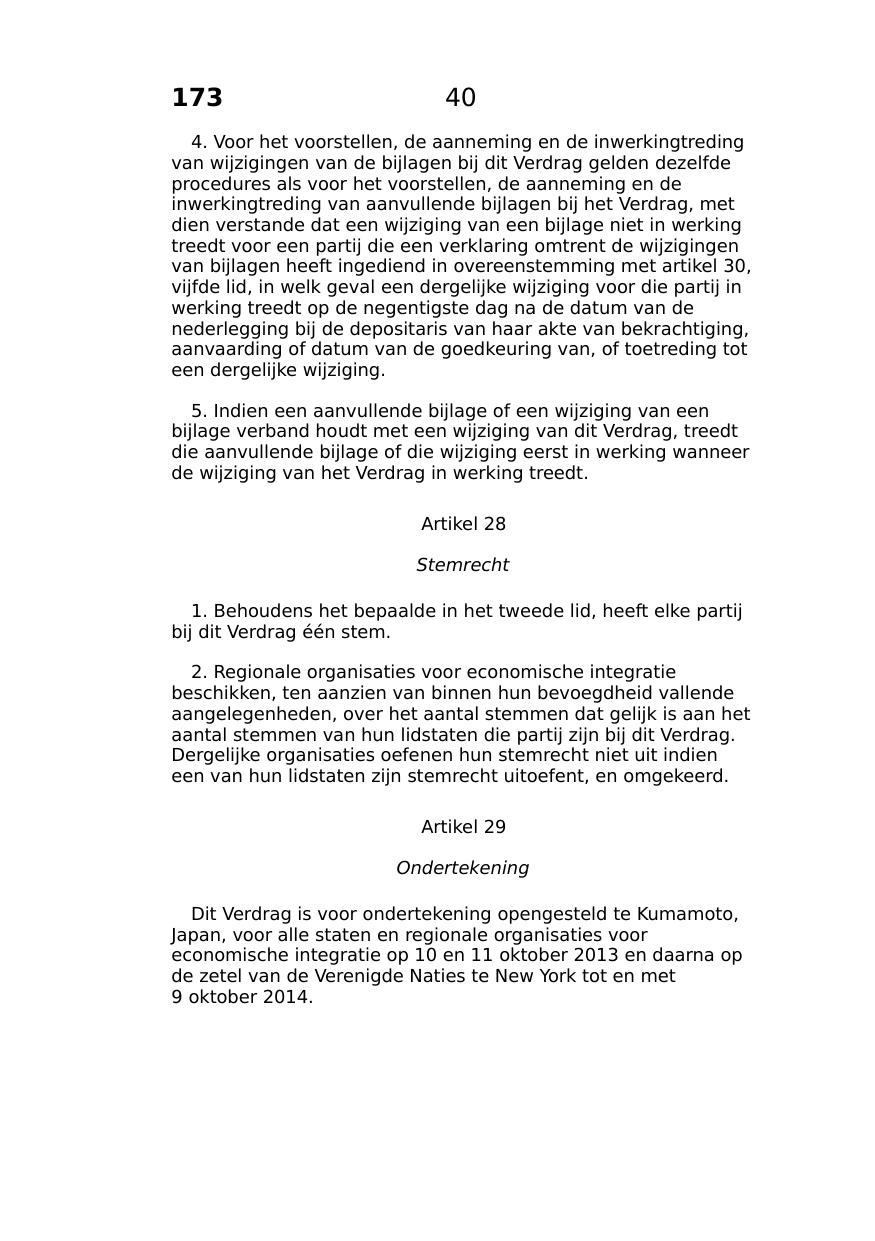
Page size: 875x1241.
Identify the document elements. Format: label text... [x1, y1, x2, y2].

text 5. Indien een aanvullende bijlage of een wijziging van een bijlage verband houdt met een wijziging van dit Verdrag, treedt die aanvullende bijlage of die wijziging eerst in werking wanneer de wijziging van het Verdrag in werking treedt. [171, 401, 756, 483]
text 1. Behoudens het bepaalde in het tweede lid, heeft elke partij bij dit Verdrag één stem. [171, 601, 756, 642]
subtitle Artikel 29 Ondertekening [171, 817, 756, 879]
subtitle Artikel 28 Stemrecht [171, 513, 756, 576]
text 4. Voor het voorstellen, de aanneming en de inwerkingtreding van wijzigingen van de bijlagen bij dit Verdrag gelden dezelfde procedures als voor het voorstellen, de aanneming en de inwerkingtreding van aanvullende bijlagen bij het Verdrag, met dien verstande dat een wijziging van een bijlage niet in werking treedt voor een partij die een verklaring omtrent de wijzigingen van bijlagen heeft ingediend in overeenstemming met artikel 30, vijfde lid, in welk geval een dergelijke wijziging voor die partij in werking treedt op de negentigste dag na de datum van de nederlegging bij de depositaris van haar akte van bekrachtiging, aanvaarding of datum van de goedkeuring van, of toetreding tot een dergelijke wijziging. [171, 132, 756, 381]
text 2. Regionale organisaties voor economische integratie beschikken, ten aanzien van binnen hun bevoegdheid vallende aangelegenheden, over het aantal stemmen dat gelijk is aan het aantal stemmen van hun lidstaten die partij zijn bij dit Verdrag. Dergelijke organisaties oefenen hun stemrecht niet uit indien een van hun lidstaten zijn stemrecht uitoefent, en omgekeerd. [171, 662, 756, 787]
text Dit Verdrag is voor ondertekening opengesteld te Kumamoto, Japan, voor alle staten en regionale organisaties voor economische integratie op 10 en 11 oktober 2013 en daarna op de zetel van de Verenigde Naties te New York tot en met 9 oktober 2014. [171, 904, 756, 1007]
